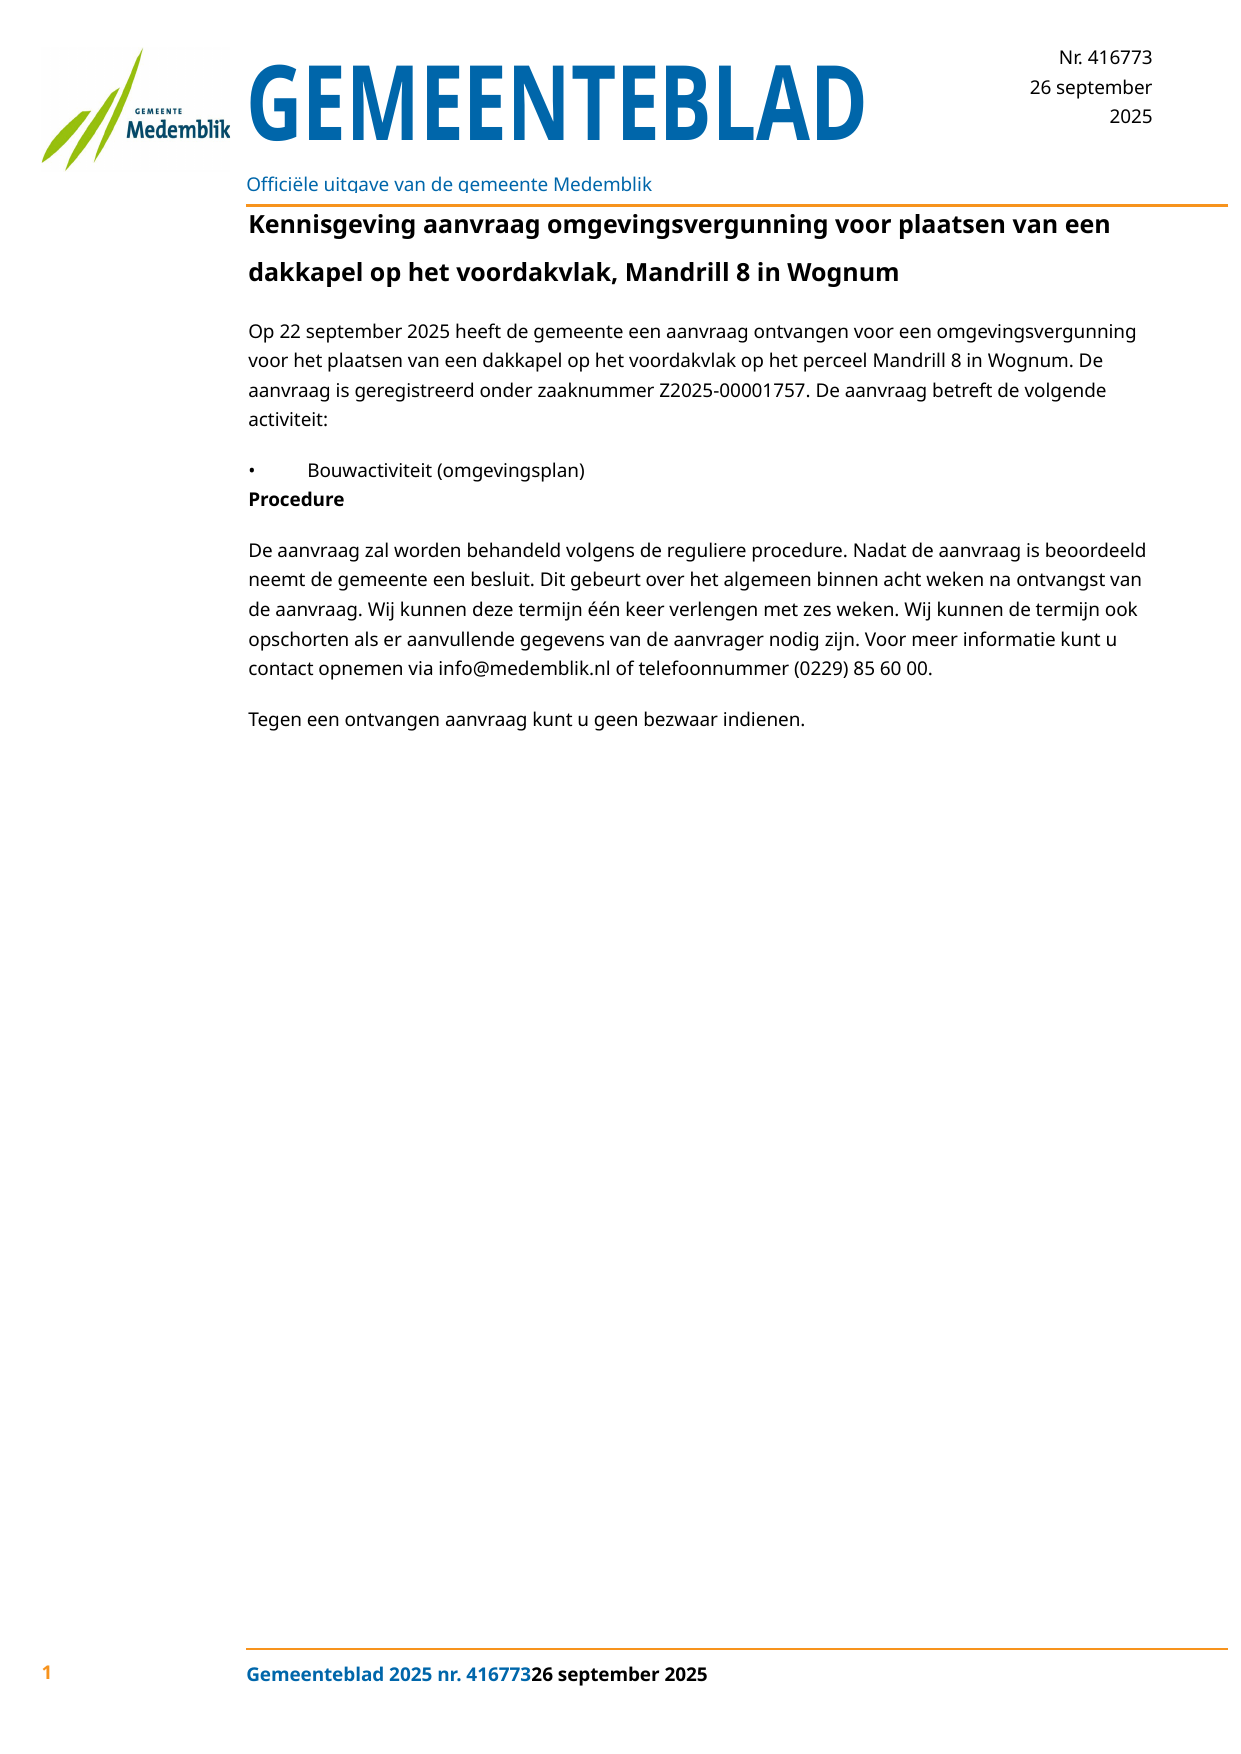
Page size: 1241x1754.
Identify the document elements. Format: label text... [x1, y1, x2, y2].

text Tegen een ontvangen aanvraag kunt u geen bezwaar indienen. [248, 706, 1152, 732]
text Kennisgeving aanvraag omgevingsvergunning voor plaatsen van een dakkapel op het voordakvlak, Mandrill 8 in Wognum [248, 207, 1152, 288]
text Procedure [248, 487, 1152, 512]
text De aanvraag zal worden behandeld volgens de reguliere procedure. Nadat de aanvraag is beoordeeld neemt de gemeente een besluit. Dit gebeurt over het algemeen binnen acht weken na ontvangst van de aanvraag. Wij kunnen deze termijn één keer verlengen met zes weken. Wij kunnen de termijn ook opschorten als er aanvullende gegevens van de aanvrager nodig zijn. Voor meer informatie kunt u contact opnemen via info@medemblik.nl of telefoonnummer (0229) 85 60 00. [248, 537, 1152, 681]
list Bouwactiviteit (omgevingsplan) [248, 457, 1152, 483]
text Op 22 september 2025 heeft de gemeente een aanvraag ontvangen voor een omgevingsvergunning voor het plaatsen van een dakkapel op het voordakvlak op het perceel Mandrill 8 in Wognum. De aanvraag is geregistreerd onder zaaknummer Z2025-00001757. De aanvraag betreft de volgende activiteit: [248, 318, 1152, 432]
picture [41, 47, 231, 172]
